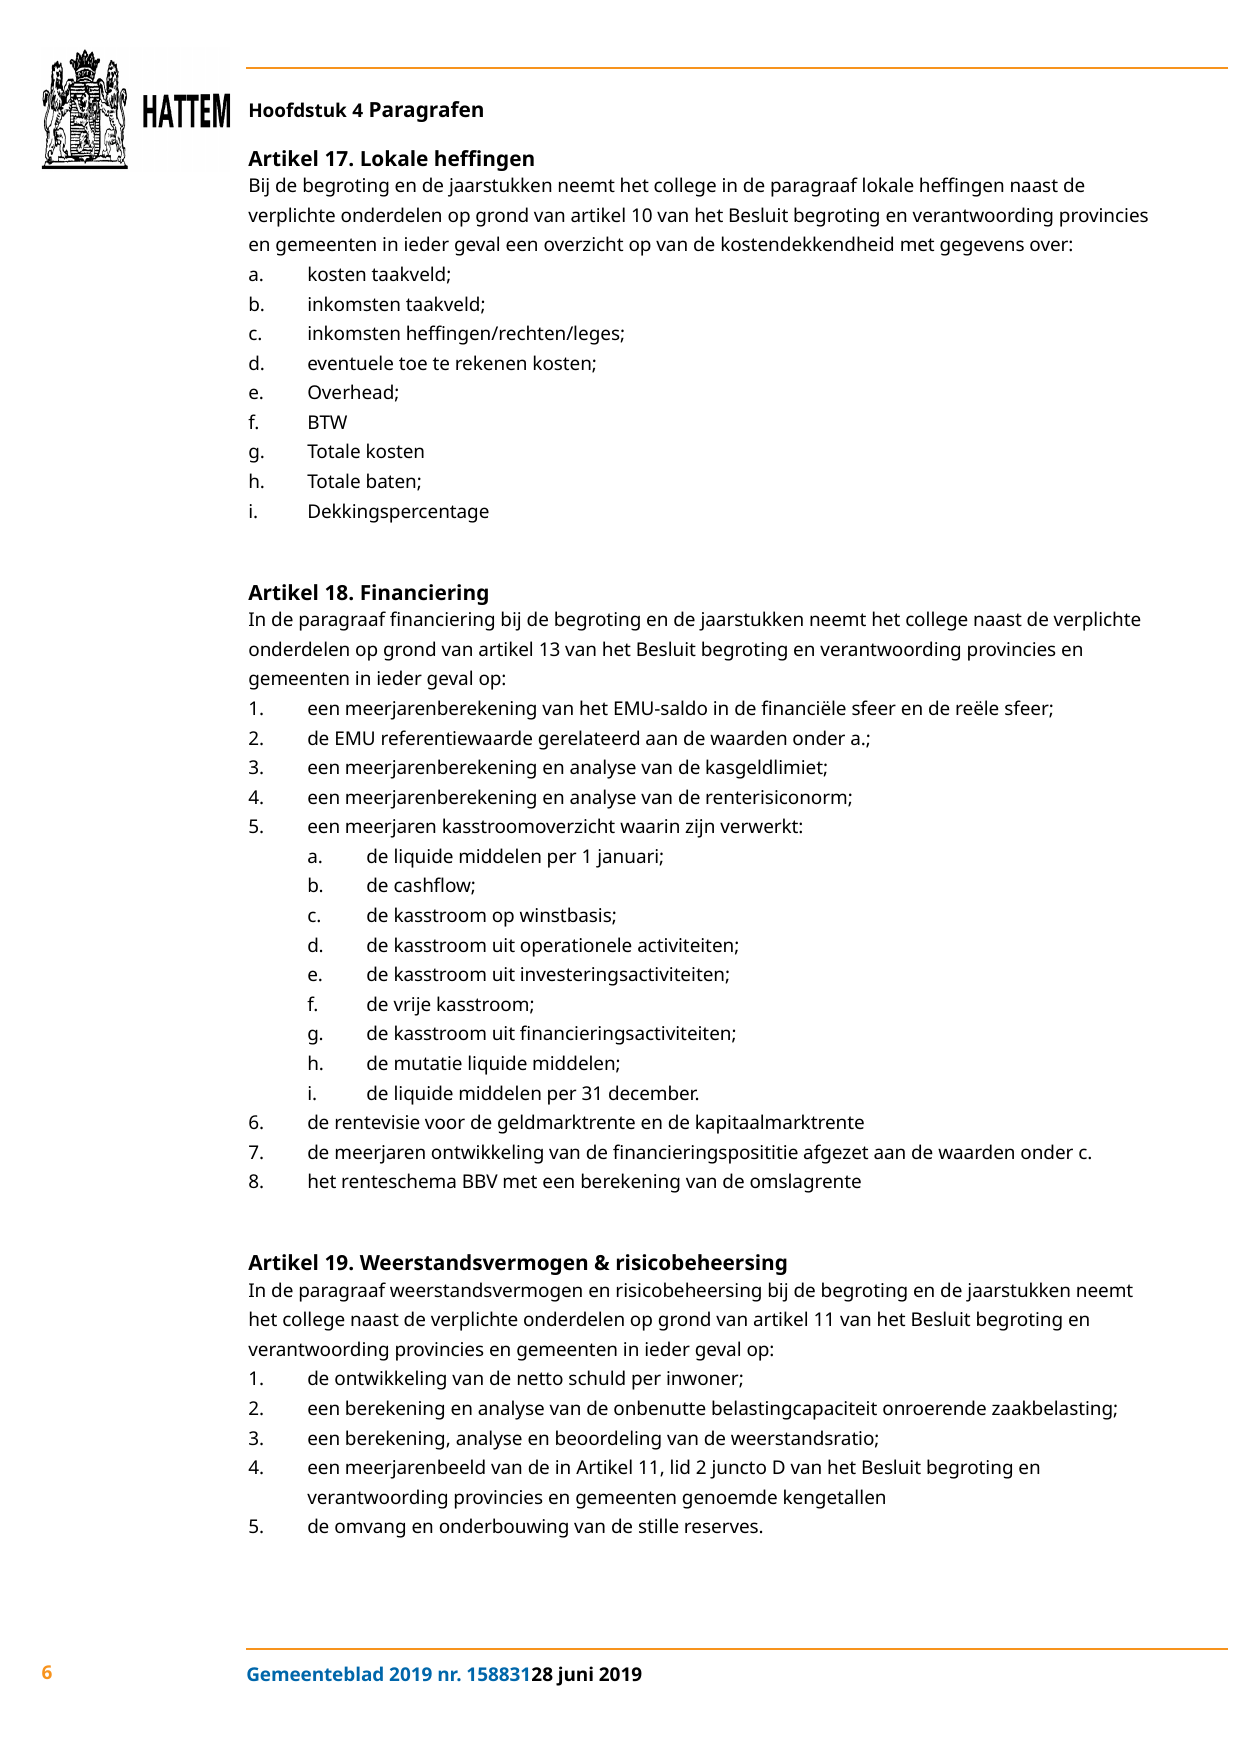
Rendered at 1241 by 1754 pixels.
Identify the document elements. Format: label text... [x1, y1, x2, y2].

text Artikel 17. Lokale heffingen [248, 144, 1152, 172]
list de mutatie liquide middelen; [307, 1050, 1152, 1076]
list de rentevisie voor de geldmarktrente en de kapitaalmarktrente [248, 1109, 1152, 1135]
list kosten taakveld; [248, 261, 1152, 287]
list een meerjarenberekening van het EMU-saldo in de financiële sfeer en de reële sfeer; [248, 695, 1152, 721]
list eventuele toe te rekenen kosten; [248, 350, 1152, 376]
list een meerjarenbeeld van de in Artikel 11, lid 2 juncto D van het Besluit begroting en verantwoording provincies en gemeenten genoemde kengetallen [248, 1454, 1152, 1510]
list de liquide middelen per 31 december. [307, 1080, 1152, 1105]
text Artikel 18. Financiering [248, 578, 1152, 606]
list de kasstroom uit operationele activiteiten; [307, 932, 1152, 957]
list BTW [248, 409, 1152, 435]
list Totale kosten [248, 439, 1152, 464]
list een berekening, analyse en beoordeling van de weerstandsratio; [248, 1425, 1152, 1451]
list de ontwikkeling van de netto schuld per inwoner; [248, 1366, 1152, 1391]
list inkomsten heffingen/rechten/leges; [248, 320, 1152, 346]
list een meerjaren kasstroomoverzicht waarin zijn verwerkt: [248, 813, 1152, 839]
list een berekening en analyse van de onbenutte belastingcapaciteit onroerende zaakbelasting; [248, 1395, 1152, 1421]
list Overhead; [248, 379, 1152, 405]
list de cashflow; [307, 873, 1152, 898]
text Bij de begroting en de jaarstukken neemt het college in de paragraaf lokale heffingen naast de verplichte onderdelen op grond van artikel 10 van het Besluit begroting en verantwoording provincies en gemeenten in ieder geval een overzicht op van de kostendekkendheid met gegevens over: [248, 172, 1152, 257]
list Dekkingspercentage [248, 498, 1152, 524]
list de vrije kasstroom; [307, 991, 1152, 1017]
list inkomsten taakveld; [248, 291, 1152, 317]
list de omvang en onderbouwing van de stille reserves. [248, 1513, 1152, 1539]
list Totale baten; [248, 468, 1152, 494]
list het renteschema BBV met een berekening van de omslagrente [248, 1168, 1152, 1194]
list de EMU referentiewaarde gerelateerd aan de waarden onder a.; [248, 725, 1152, 750]
text In de paragraaf weerstandsvermogen en risicobeheersing bij de begroting en de jaarstukken neemt het college naast de verplichte onderdelen op grond van artikel 11 van het Besluit begroting en verantwoording provincies en gemeenten in ieder geval op: [248, 1277, 1152, 1362]
list de meerjaren ontwikkeling van de financieringsposititie afgezet aan de waarden onder c. [248, 1139, 1152, 1164]
picture [41, 47, 231, 172]
list de kasstroom uit investeringsactiviteiten; [307, 961, 1152, 987]
list een meerjarenberekening en analyse van de renterisiconorm; [248, 784, 1152, 809]
list de kasstroom op winstbasis; [307, 902, 1152, 928]
list een meerjarenberekening en analyse van de kasgeldlimiet; [248, 754, 1152, 780]
list de liquide middelen per 1 januari; [307, 843, 1152, 869]
text Artikel 19. Weerstandsvermogen & risicobeheersing [248, 1248, 1152, 1277]
list de kasstroom uit financieringsactiviteiten; [307, 1021, 1152, 1046]
text Hoofdstuk 4 Paragrafen [248, 95, 1152, 123]
text In de paragraaf financiering bij de begroting en de jaarstukken neemt het college naast de verplichte onderdelen op grond van artikel 13 van het Besluit begroting en verantwoording provincies en gemeenten in ieder geval op: [248, 606, 1152, 691]
